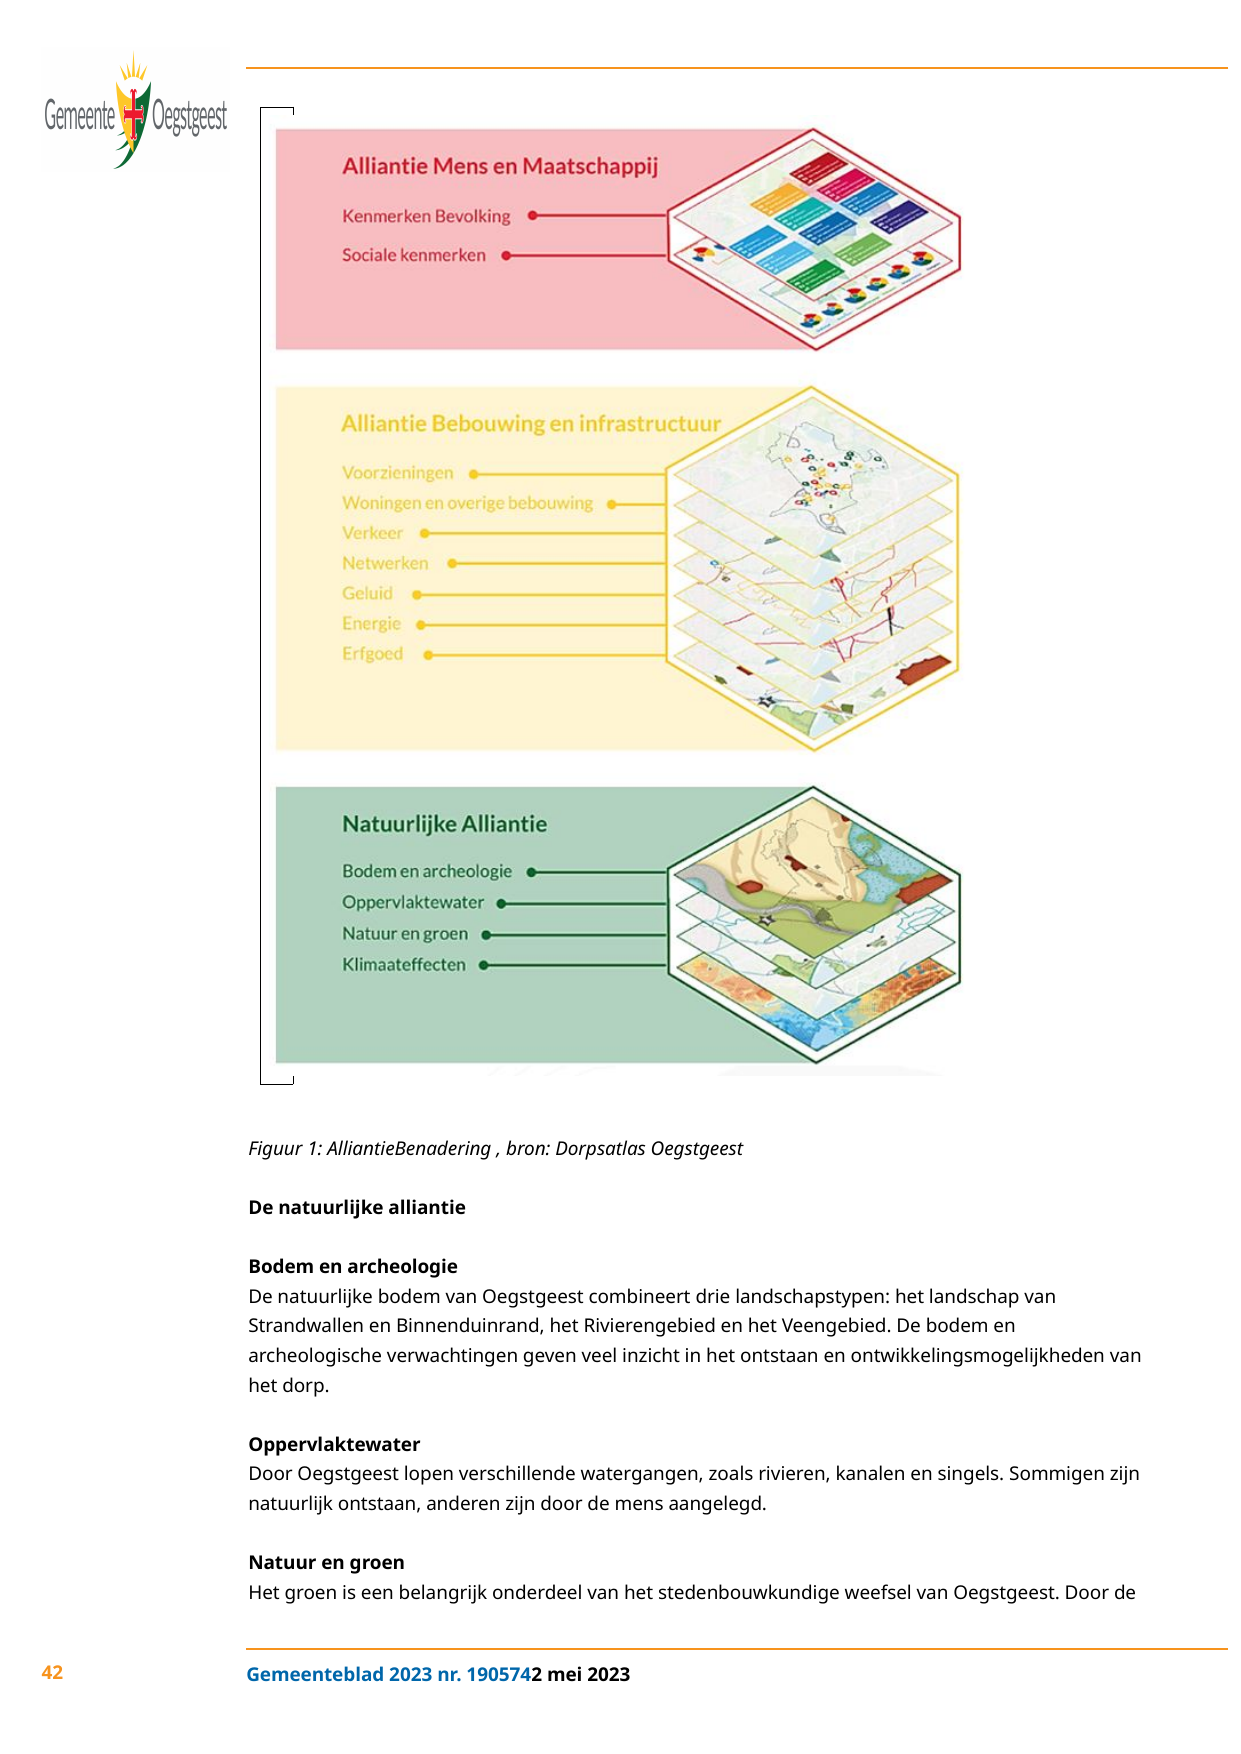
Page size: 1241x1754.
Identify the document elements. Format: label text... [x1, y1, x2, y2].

text Figuur 1: AlliantieBenadering , bron: Dorpsatlas Oegstgeest [248, 1135, 1152, 1161]
text Door Oegstgeest lopen verschillende watergangen, zoals rivieren, kanalen en singels. Sommigen zijn natuurlijk ontstaan, anderen zijn door de mens aangelegd. [248, 1461, 1152, 1516]
picture [268, 115, 978, 1076]
picture [41, 47, 231, 172]
text Oppervlaktewater [248, 1431, 1152, 1457]
text Het groen is een belangrijk onderdeel van het stedenbouwkundige weefsel van Oegstgeest. Door de [248, 1579, 1152, 1605]
text Bodem en archeologie [248, 1253, 1152, 1279]
text De natuurlijke alliantie [248, 1194, 1152, 1220]
text De natuurlijke bodem van Oegstgeest combineert drie landschapstypen: het landschap van Strandwallen en Binnenduinrand, het Rivierengebied en het Veengebied. De bodem en archeologische verwachtingen geven veel inzicht in het ontstaan en ontwikkelingsmogelijkheden van het dorp. [248, 1283, 1152, 1398]
text Natuur en groen [248, 1549, 1152, 1575]
